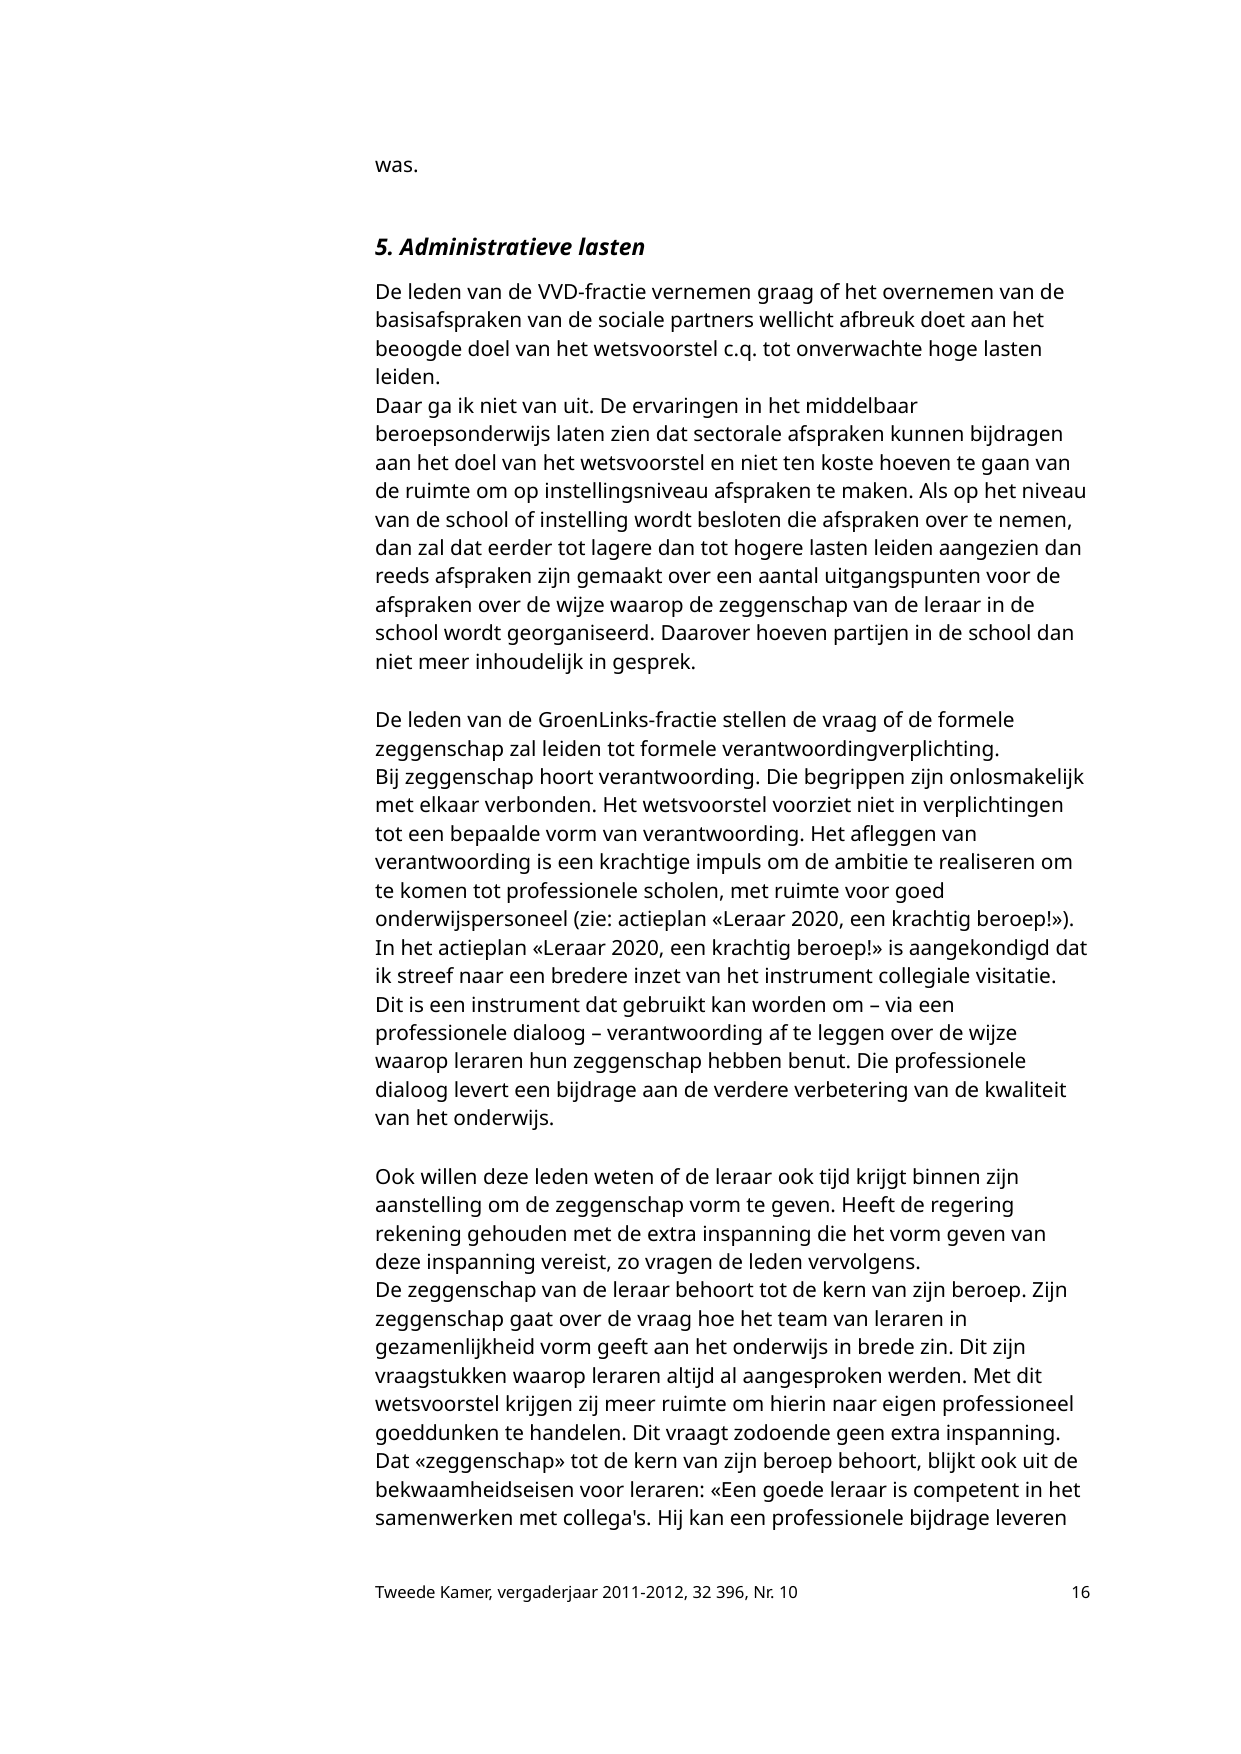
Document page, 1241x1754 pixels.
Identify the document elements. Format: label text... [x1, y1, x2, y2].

text De leden van de VVD-fractie vernemen graag of het overnemen van de basisafspraken van de sociale partners wellicht afbreuk doet aan het beoogde doel van het wetsvoorstel c.q. tot onverwachte hoge lasten leiden. [375, 277, 1090, 391]
text De zeggenschap van de leraar behoort tot de kern van zijn beroep. Zijn zeggenschap gaat over de vraag hoe het team van leraren in gezamenlijkheid vorm geeft aan het onderwijs in brede zin. Dit zijn vraagstukken waarop leraren altijd al aangesproken werden. Met dit wetsvoorstel krijgen zij meer ruimte om hierin naar eigen professioneel goeddunken te handelen. Dit vraagt zodoende geen extra inspanning. [375, 1276, 1090, 1446]
text In het actieplan «Leraar 2020, een krachtig beroep!» is aangekondigd dat ik streef naar een bredere inzet van het instrument collegiale visitatie. Dit is een instrument dat gebruikt kan worden om – via een professionele dialoog – verantwoording af te leggen over de wijze waarop leraren hun zeggenschap hebben benut. Die professionele dialoog levert een bijdrage aan de verdere verbetering van de kwaliteit van het onderwijs. [375, 933, 1090, 1132]
text Bij zeggenschap hoort verantwoording. Die begrippen zijn onlosmakelijk met elkaar verbonden. Het wetsvoorstel voorziet niet in verplichtingen tot een bepaalde vorm van verantwoording. Het afleggen van verantwoording is een krachtige impuls om de ambitie te realiseren om te komen tot professionele scholen, met ruimte voor goed onderwijspersoneel (zie: actieplan «Leraar 2020, een krachtig beroep!»). [375, 762, 1090, 933]
text Dat «zeggenschap» tot de kern van zijn beroep behoort, blijkt ook uit de bekwaamheidseisen voor leraren: «Een goede leraar is competent in het samenwerken met collega's. Hij kan een professionele bijdrage leveren [375, 1446, 1090, 1532]
text was. [375, 150, 1090, 178]
text De leden van de GroenLinks-fractie stellen de vraag of de formele zeggenschap zal leiden tot formele verantwoordingverplichting. [375, 705, 1090, 762]
subtitle 5. Administratieve lasten [375, 231, 1090, 262]
text Ook willen deze leden weten of de leraar ook tijd krijgt binnen zijn aanstelling om de zeggenschap vorm te geven. Heeft de regering rekening gehouden met de extra inspanning die het vorm geven van deze inspanning vereist, zo vragen de leden vervolgens. [375, 1162, 1090, 1276]
text Daar ga ik niet van uit. De ervaringen in het middelbaar beroepsonderwijs laten zien dat sectorale afspraken kunnen bijdragen aan het doel van het wetsvoorstel en niet ten koste hoeven te gaan van de ruimte om op instellingsniveau afspraken te maken. Als op het niveau van de school of instelling wordt besloten die afspraken over te nemen, dan zal dat eerder tot lagere dan tot hogere lasten leiden aangezien dan reeds afspraken zijn gemaakt over een aantal uitgangspunten voor de afspraken over de wijze waarop de zeggenschap van de leraar in de school wordt georganiseerd. Daarover hoeven partijen in de school dan niet meer inhoudelijk in gesprek. [375, 391, 1090, 675]
